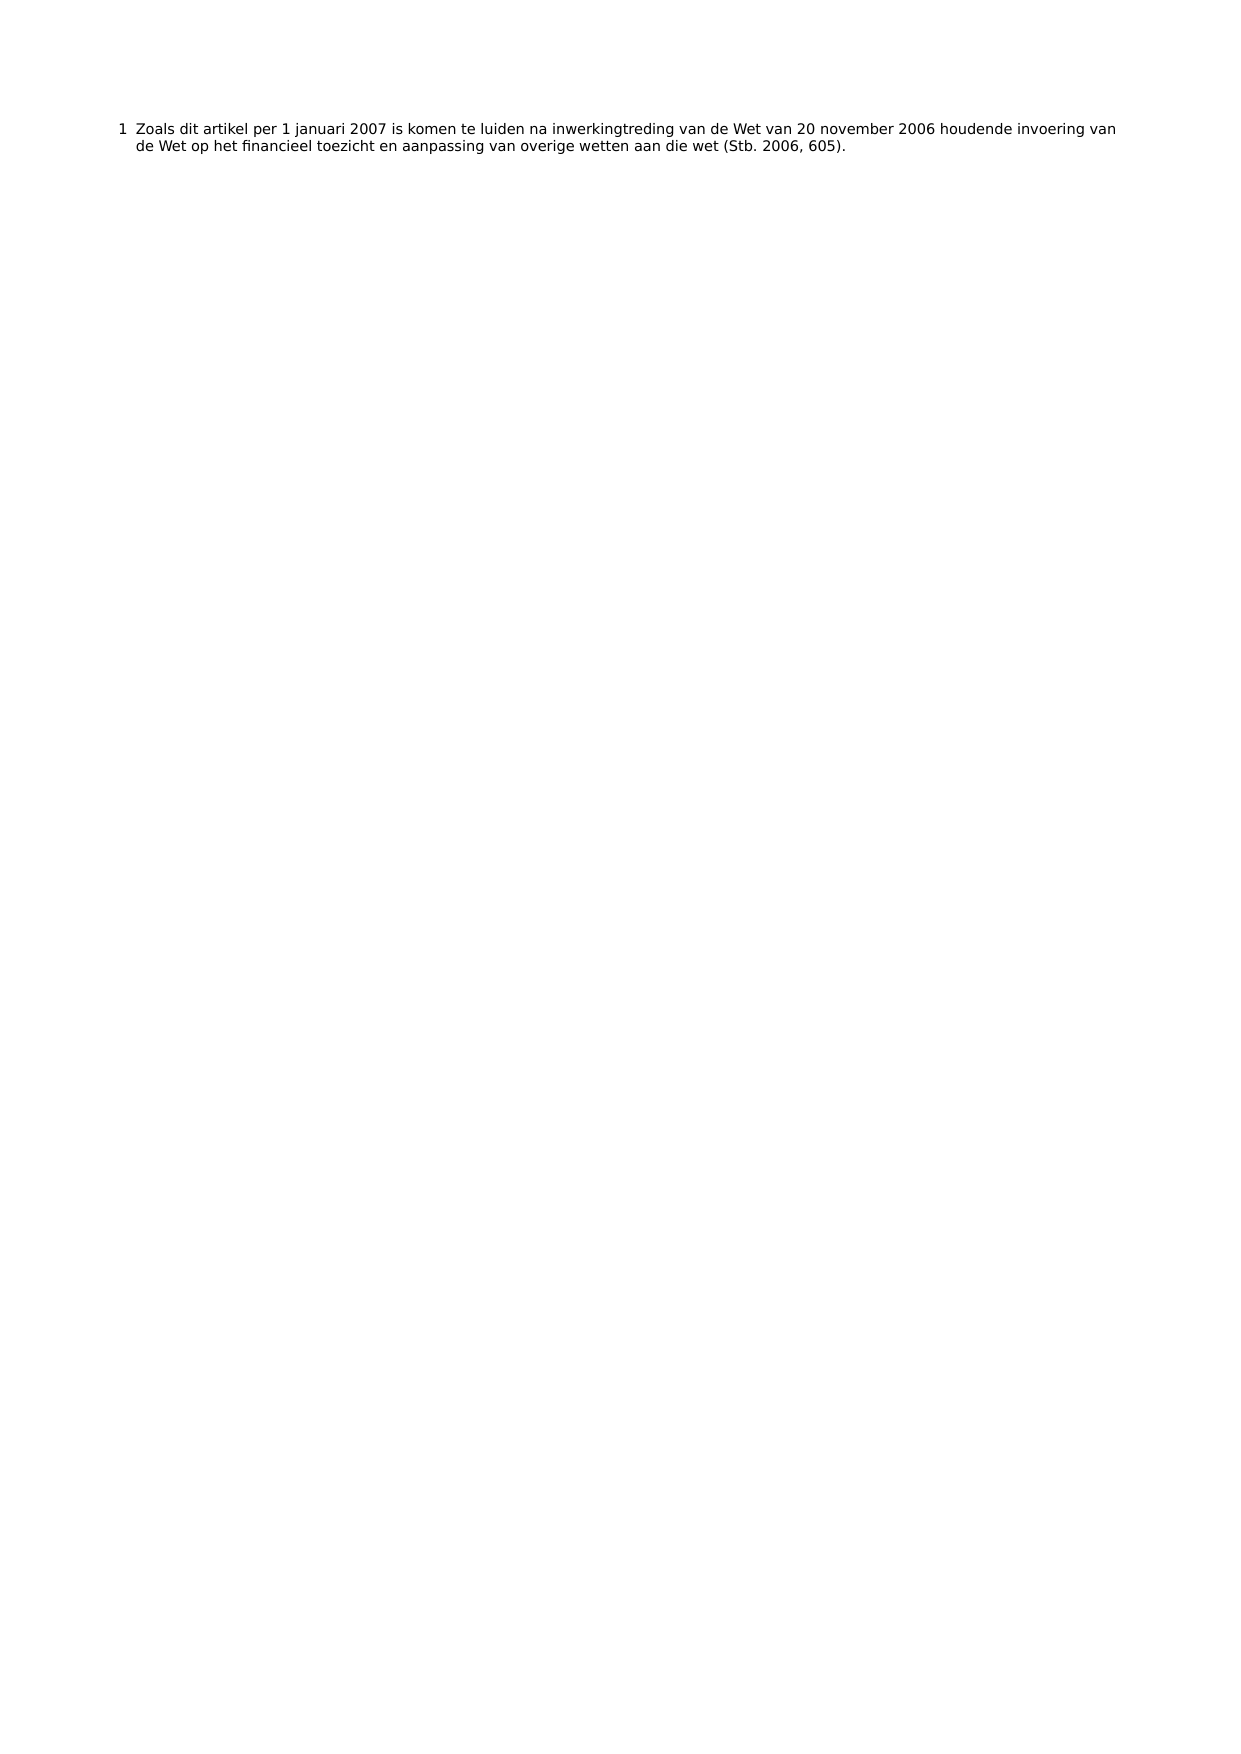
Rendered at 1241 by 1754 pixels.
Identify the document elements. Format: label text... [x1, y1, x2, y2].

text Zoals dit artikel per 1 januari 2007 is komen te luiden na inwerkingtreding van de Wet van 20 november 2006 houdende invoering van de Wet op het financieel toezicht en aanpassing van overige wetten aan die wet (Stb. 2006, 605). [118, 121, 1122, 155]
